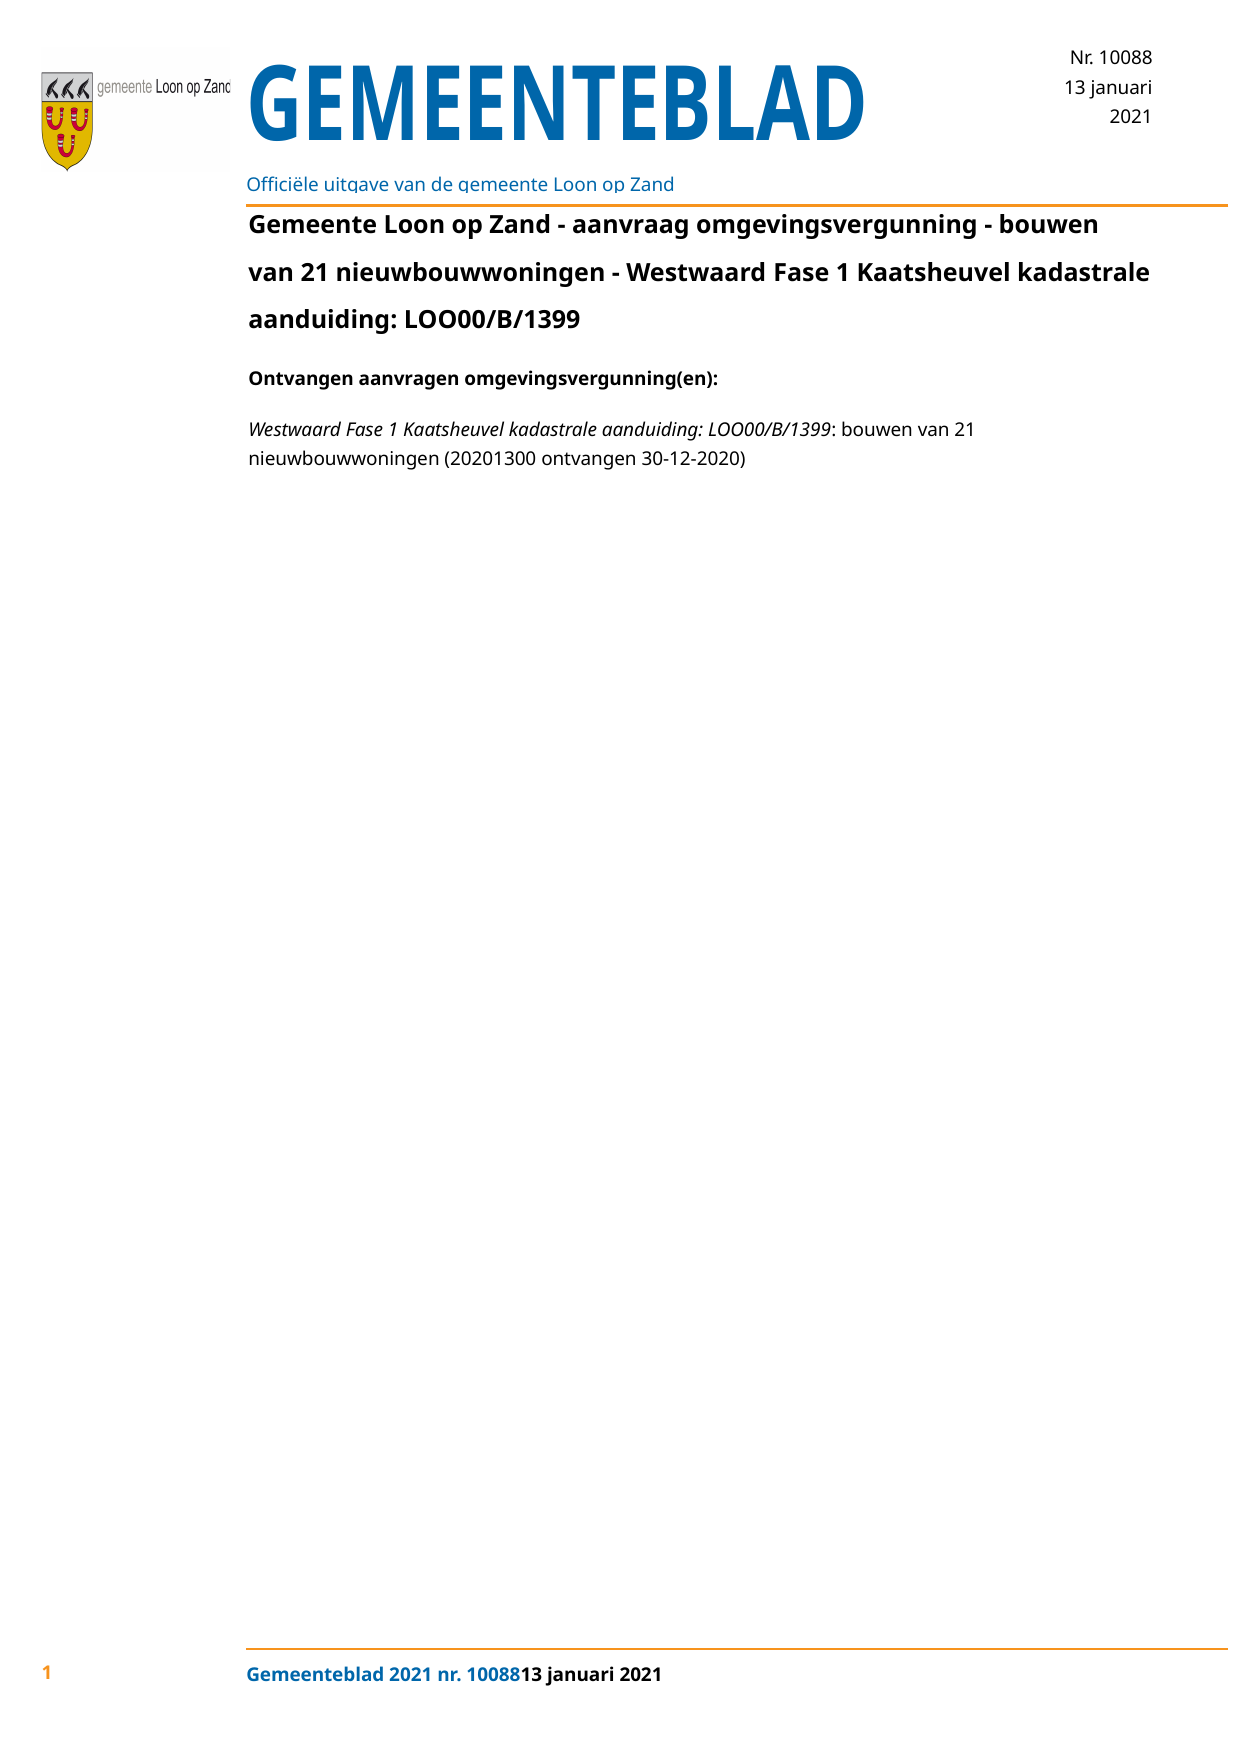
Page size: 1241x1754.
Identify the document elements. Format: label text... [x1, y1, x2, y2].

text Westwaard Fase 1 Kaatsheuvel kadastrale aanduiding: LOO00/B/1399: bouwen van 21 nieuwbouwwoningen (20201300 ontvangen 30-12-2020) [248, 416, 1152, 471]
text Gemeente Loon op Zand - aanvraag omgevingsvergunning - bouwen van 21 nieuwbouwwoningen - Westwaard Fase 1 Kaatsheuvel kadastrale aanduiding: LOO00/B/1399 [248, 207, 1152, 336]
text Ontvangen aanvragen omgevingsvergunning(en): [248, 366, 1152, 391]
picture [41, 47, 231, 172]
